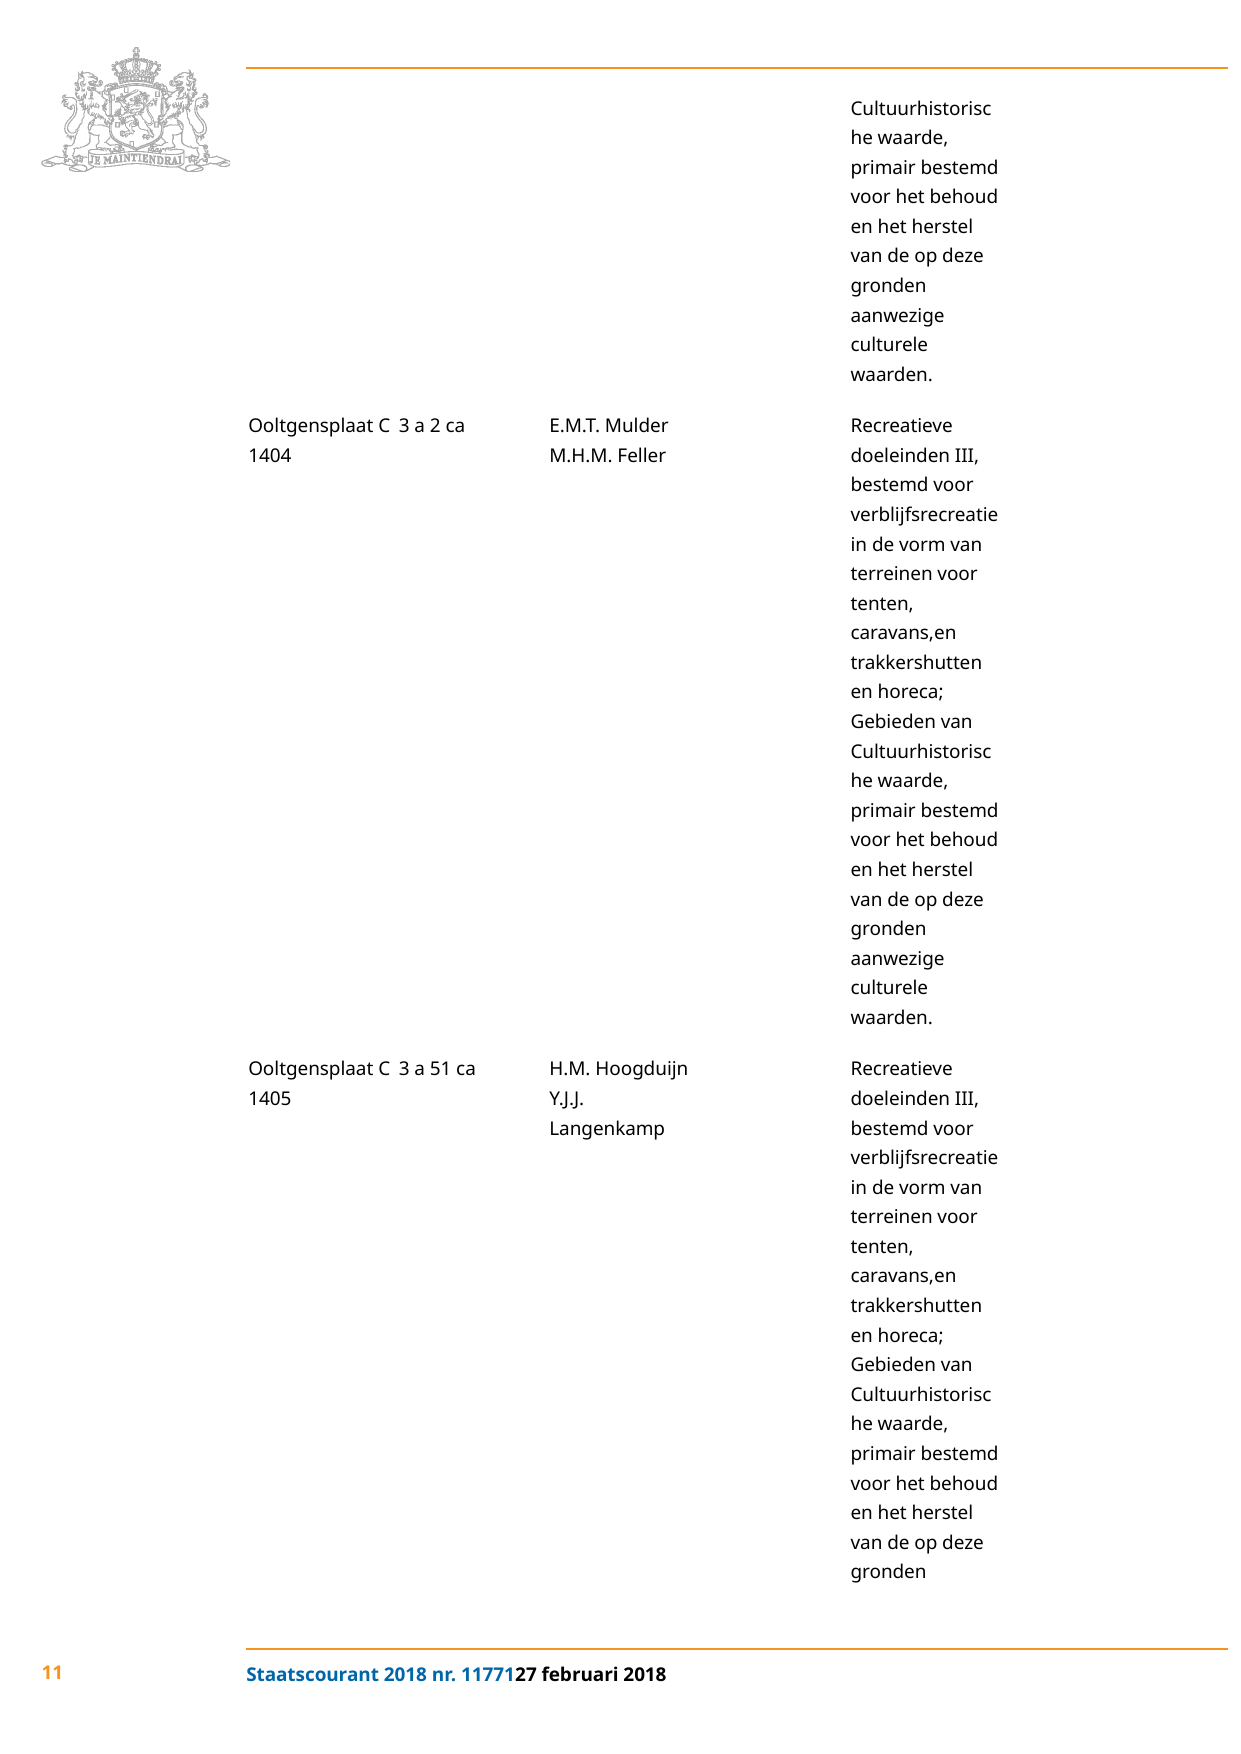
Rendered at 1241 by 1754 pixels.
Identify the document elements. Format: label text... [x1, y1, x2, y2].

picture [41, 47, 231, 172]
table_cell [700, 413, 850, 1030]
table_cell Ooltgensplaat C 1404 [248, 413, 398, 1030]
table_cell [248, 387, 398, 412]
table_cell [1001, 413, 1152, 1030]
table_cell E.M.T. Mulder M.H.M. Feller [549, 413, 700, 1030]
table_cell [1001, 1056, 1152, 1584]
table_cell [248, 95, 398, 387]
table_cell Recreatieve doeleinden III, bestemd voor verblijfsrecreatie in de vorm van terreinen voor tenten, caravans,en trakkershutten en horeca; Gebieden van Cultuurhistorische waarde, primair bestemd voor het behoud en het herstel van de op deze gronden aanwezige culturele waarden. [850, 413, 1001, 1030]
table_cell 3 a 51 ca [399, 1056, 549, 1584]
table_cell 3 a 2 ca [399, 413, 549, 1030]
table_cell H.M. Hoogduijn Y.J.J. Langenkamp [549, 1056, 700, 1584]
table_cell [700, 95, 850, 387]
table_cell [700, 1056, 850, 1584]
table_cell [1001, 95, 1152, 387]
table_cell [248, 1030, 398, 1056]
table_cell [549, 95, 700, 387]
table_cell Cultuurhistorische waarde, primair bestemd voor het behoud en het herstel van de op deze gronden aanwezige culturele waarden. [850, 95, 1001, 387]
table_cell [399, 95, 549, 387]
table_cell Recreatieve doeleinden III, bestemd voor verblijfsrecreatie in de vorm van terreinen voor tenten, caravans,en trakkershutten en horeca; Gebieden van Cultuurhistorische waarde, primair bestemd voor het behoud en het herstel van de op deze gronden [850, 1056, 1001, 1584]
table_cell Ooltgensplaat C 1405 [248, 1056, 398, 1584]
